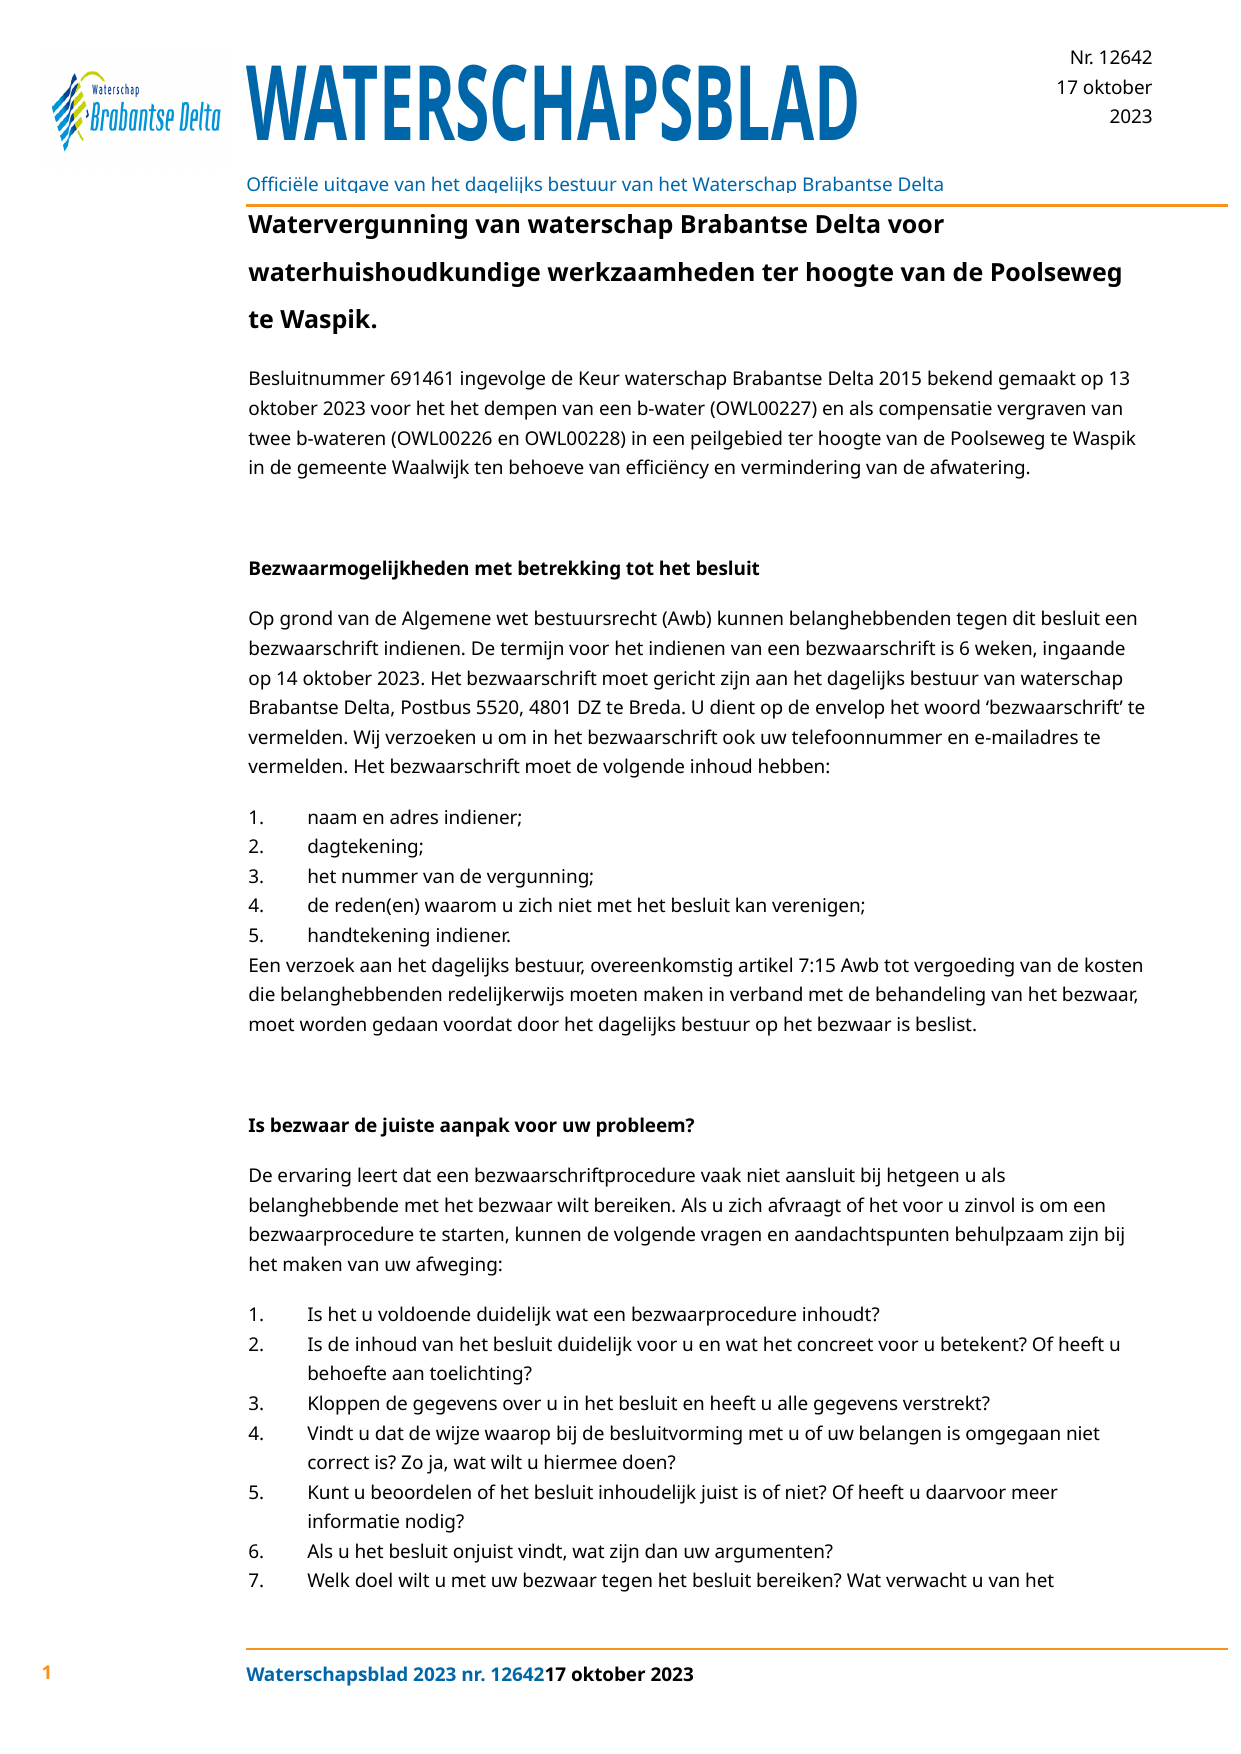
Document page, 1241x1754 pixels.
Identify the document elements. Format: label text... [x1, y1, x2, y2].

list Kloppen de gegevens over u in het besluit en heeft u alle gegevens verstrekt? [248, 1390, 1152, 1416]
list het nummer van de vergunning; [248, 863, 1152, 889]
list Als u het besluit onjuist vindt, wat zijn dan uw argumenten? [248, 1538, 1152, 1564]
list Is het u voldoende duidelijk wat een bezwaarprocedure inhoudt? [248, 1301, 1152, 1327]
list Is de inhoud van het besluit duidelijk voor u en wat het concreet voor u betekent? Of heeft u behoefte aan toelichting? [248, 1331, 1152, 1386]
picture [41, 47, 231, 172]
text De ervaring leert dat een bezwaarschriftprocedure vaak niet aansluit bij hetgeen u als belanghebbende met het bezwaar wilt bereiken. Als u zich afvraagt of het voor u zinvol is om een bezwaarprocedure te starten, kunnen de volgende vragen en aandachtspunten behulpzaam zijn bij het maken van uw afweging: [248, 1162, 1152, 1277]
list dagtekening; [248, 833, 1152, 859]
list Vindt u dat de wijze waarop bij de besluitvorming met u of uw belangen is omgegaan niet correct is? Zo ja, wat wilt u hiermee doen? [248, 1420, 1152, 1475]
text Op grond van de Algemene wet bestuursrecht (Awb) kunnen belanghebbenden tegen dit besluit een bezwaarschrift indienen. De termijn voor het indienen van een bezwaarschrift is 6 weken, ingaande op 14 oktober 2023. Het bezwaarschrift moet gericht zijn aan het dagelijks bestuur van waterschap Brabantse Delta, Postbus 5520, 4801 DZ te Breda. U dient op de envelop het woord ‘bezwaarschrift’ te vermelden. Wij verzoeken u om in het bezwaarschrift ook uw telefoonnummer en e‑mailadres te vermelden. Het bezwaarschrift moet de volgende inhoud hebben: [248, 606, 1152, 779]
list Welk doel wilt u met uw bezwaar tegen het besluit bereiken? Wat verwacht u van het [248, 1568, 1152, 1593]
text Is bezwaar de juiste aanpak voor uw probleem? [248, 1112, 1152, 1137]
list Kunt u beoordelen of het besluit inhoudelijk juist is of niet? Of heeft u daarvoor meer informatie nodig? [248, 1479, 1152, 1534]
text Bezwaarmogelijkheden met betrekking tot het besluit [248, 555, 1152, 581]
list de reden(en) waarom u zich niet met het besluit kan verenigen; [248, 893, 1152, 918]
text Watervergunning van waterschap Brabantse Delta voor waterhuishoudkundige werkzaamheden ter hoogte van de Poolseweg te Waspik. [248, 207, 1152, 336]
text Een verzoek aan het dagelijks bestuur, overeenkomstig artikel 7:15 Awb tot vergoeding van de kosten die belanghebbenden redelijkerwijs moeten maken in verband met de behandeling van het bezwaar, moet worden gedaan voordat door het dagelijks bestuur op het bezwaar is beslist. [248, 952, 1152, 1037]
list handtekening indiener. [248, 922, 1152, 948]
text Besluitnummer 691461 ingevolge de Keur waterschap Brabantse Delta 2015 bekend gemaakt op 13 oktober 2023 voor het het dempen van een b-water (OWL00227) en als compensatie vergraven van twee b-wateren (OWL00226 en OWL00228) in een peilgebied ter hoogte van de Poolseweg te Waspik in de gemeente Waalwijk ten behoeve van efficiëncy en vermindering van de afwatering. [248, 366, 1152, 480]
list naam en adres indiener; [248, 804, 1152, 829]
